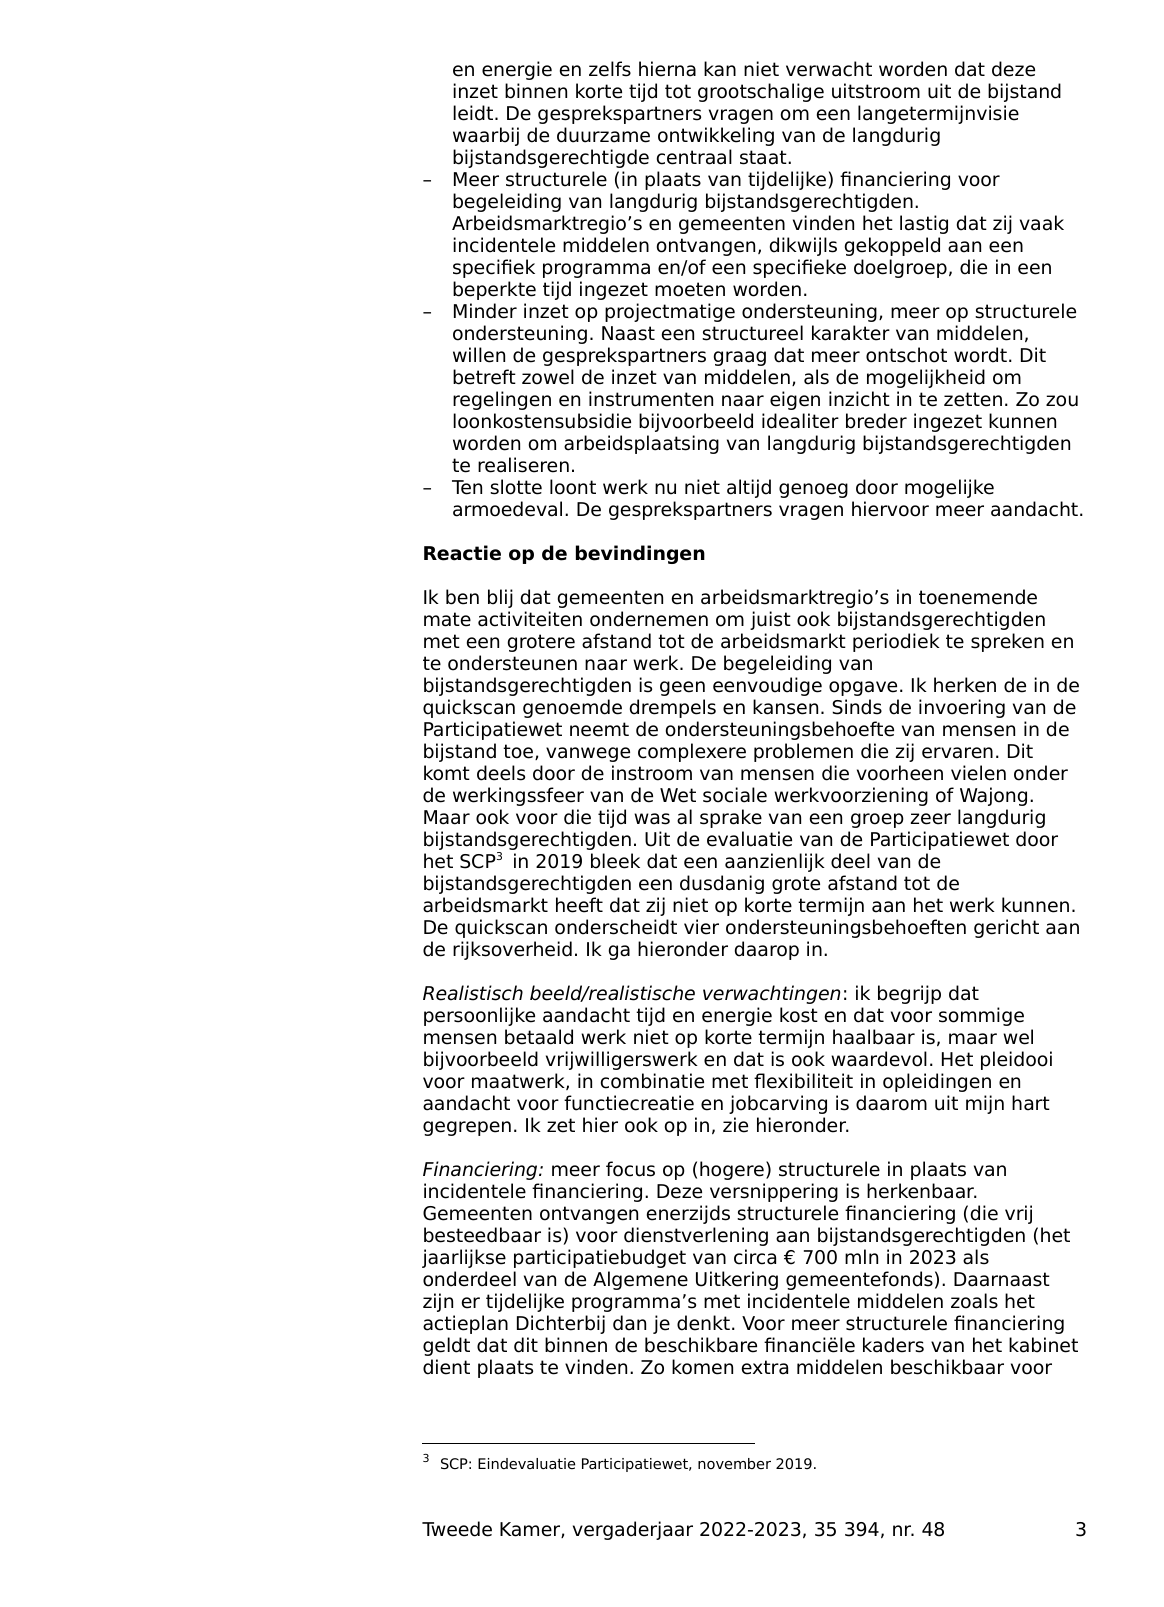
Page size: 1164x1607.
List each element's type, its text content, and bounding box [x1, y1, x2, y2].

text SCP: Eindevaluatie Participatiewet, november 2019. [422, 1452, 1087, 1474]
subtitle Reactie op de bevindingen [422, 543, 1087, 565]
text – Minder inzet op projectmatige ondersteuning, meer op structurele ondersteuning. Naast een structureel karakter van middelen, willen de gesprekspartners graag dat meer ontschot wordt. Dit betreft zowel de inzet van middelen, als de mogelijkheid om regelingen en instrumenten naar eigen inzicht in te zetten. Zo zou loonkostensubsidie bijvoorbeeld idealiter breder ingezet kunnen worden om arbeidsplaatsing van langdurig bijstandsgerechtigden te realiseren. [422, 301, 1087, 477]
text – Meer structurele (in plaats van tijdelijke) financiering voor begeleiding van langdurig bijstandsgerechtigden. Arbeidsmarktregio’s en gemeenten vinden het lastig dat zij vaak incidentele middelen ontvangen, dikwijls gekoppeld aan een specifiek programma en/of een specifieke doelgroep, die in een beperkte tijd ingezet moeten worden. [422, 169, 1087, 301]
text en energie en zelfs hierna kan niet verwacht worden dat deze inzet binnen korte tijd tot grootschalige uitstroom uit de bijstand leidt. De gesprekspartners vragen om een langetermijnvisie waarbij de duurzame ontwikkeling van de langdurig bijstandsgerechtigde centraal staat. [422, 59, 1087, 169]
text – Ten slotte loont werk nu niet altijd genoeg door mogelijke armoedeval. De gesprekspartners vragen hiervoor meer aandacht. [422, 477, 1087, 521]
text Financiering: meer focus op (hogere) structurele in plaats van incidentele financiering. Deze versnippering is herkenbaar. Gemeenten ontvangen enerzijds structurele financiering (die vrij besteedbaar is) voor dienstverlening aan bijstandsgerechtigden (het jaarlijkse participatiebudget van circa € 700 mln in 2023 als onderdeel van de Algemene Uitkering gemeentefonds). Daarnaast zijn er tijdelijke programma’s met incidentele middelen zoals het actieplan Dichterbij dan je denkt. Voor meer structurele financiering geldt dat dit binnen de beschikbare financiële kaders van het kabinet dient plaats te vinden. Zo komen extra middelen beschikbaar voor [422, 1159, 1087, 1379]
text Ik ben blij dat gemeenten en arbeidsmarktregio’s in toenemende mate activiteiten ondernemen om juist ook bijstandsgerechtigden met een grotere afstand tot de arbeidsmarkt periodiek te spreken en te ondersteunen naar werk. De begeleiding van bijstandsgerechtigden is geen eenvoudige opgave. Ik herken de in de quickscan genoemde drempels en kansen. Sinds de invoering van de Participatiewet neemt de ondersteuningsbehoefte van mensen in de bijstand toe, vanwege complexere problemen die zij ervaren. Dit komt deels door de instroom van mensen die voorheen vielen onder de werkingssfeer van de Wet sociale werkvoorziening of Wajong. Maar ook voor die tijd was al sprake van een groep zeer langdurig bijstandsgerechtigden. Uit de evaluatie van de Participatiewet door het SCP in 2019 bleek dat een aanzienlijk deel van de bijstandsgerechtigden een dusdanig grote afstand tot de arbeidsmarkt heeft dat zij niet op korte termijn aan het werk kunnen. De quickscan onderscheidt vier ondersteuningsbehoeften gericht aan de rijksoverheid. Ik ga hieronder daarop in. [422, 587, 1087, 961]
text Realistisch beeld/realistische verwachtingen: ik begrijp dat persoonlijke aandacht tijd en energie kost en dat voor sommige mensen betaald werk niet op korte termijn haalbaar is, maar wel bijvoorbeeld vrijwilligerswerk en dat is ook waardevol. Het pleidooi voor maatwerk, in combinatie met flexibiliteit in opleidingen en aandacht voor functiecreatie en jobcarving is daarom uit mijn hart gegrepen. Ik zet hier ook op in, zie hieronder. [422, 983, 1087, 1137]
